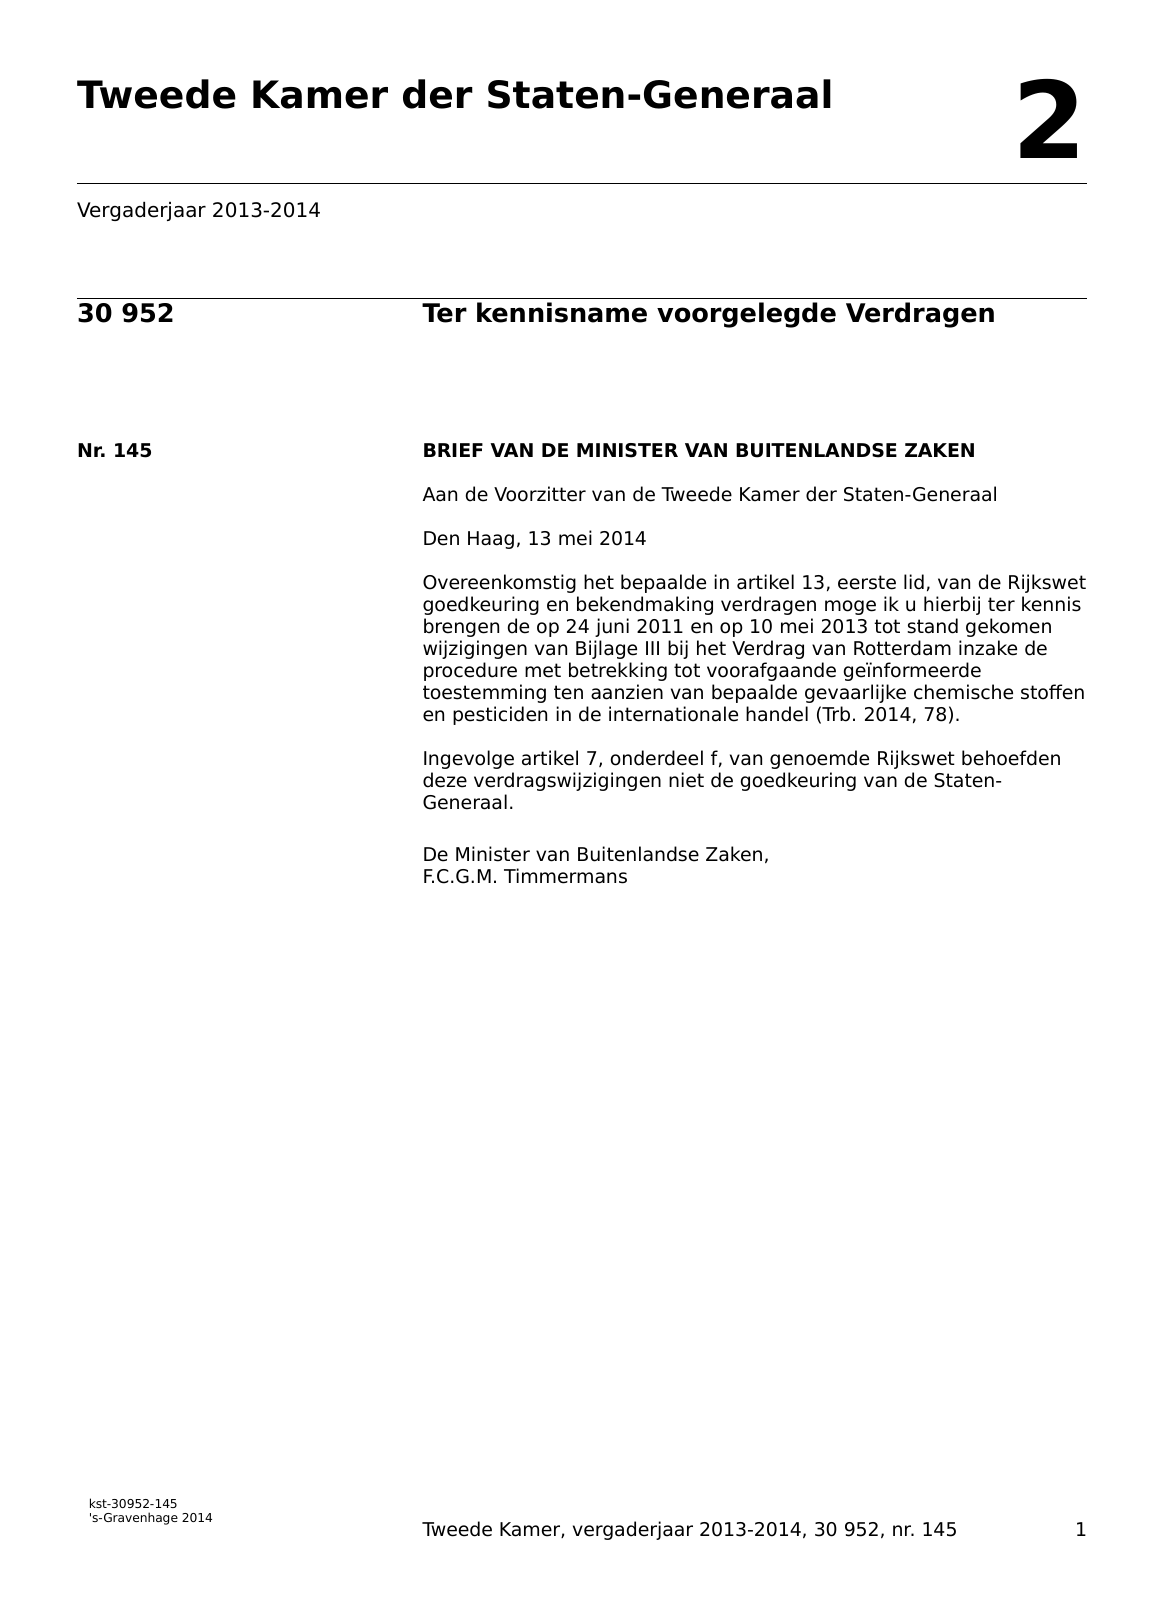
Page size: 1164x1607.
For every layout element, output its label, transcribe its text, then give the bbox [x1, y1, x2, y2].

text Den Haag, 13 mei 2014 [422, 528, 1087, 550]
text De Minister van Buitenlandse Zaken, F.C.G.M. Timmermans [422, 844, 1087, 888]
subtitle Nr. 145 BRIEF VAN DE MINISTER VAN BUITENLANDSE ZAKEN [77, 440, 1087, 462]
table_header 2 [886, 59, 1087, 183]
text Ingevolge artikel 7, onderdeel f, van genoemde Rijkswet behoefden deze verdragswijzigingen niet de goedkeuring van de Staten-Generaal. [422, 748, 1087, 814]
text Overeenkomstig het bepaalde in artikel 13, eerste lid, van de Rijkswet goedkeuring en bekendmaking verdragen moge ik u hierbij ter kennis brengen de op 24 juni 2011 en op 10 mei 2013 tot stand gekomen wijzigingen van Bijlage III bij het Verdrag van Rotterdam inzake de procedure met betrekking tot voorafgaande geïnformeerde toestemming ten aanzien van bepaalde gevaarlijke chemische stoffen en pesticiden in de internationale handel (Trb. 2014, 78). [422, 572, 1087, 726]
table_header Tweede Kamer der Staten-Generaal [77, 59, 886, 183]
subtitle 30 952 Ter kennisname voorgelegde Verdragen [77, 299, 1087, 329]
text 's-Gravenhage 2014 [88, 1511, 323, 1525]
text kst-30952-145 [88, 1497, 323, 1511]
table_cell Vergaderjaar 2013-2014 [77, 184, 1087, 298]
text Aan de Voorzitter van de Tweede Kamer der Staten-Generaal [422, 484, 1087, 506]
